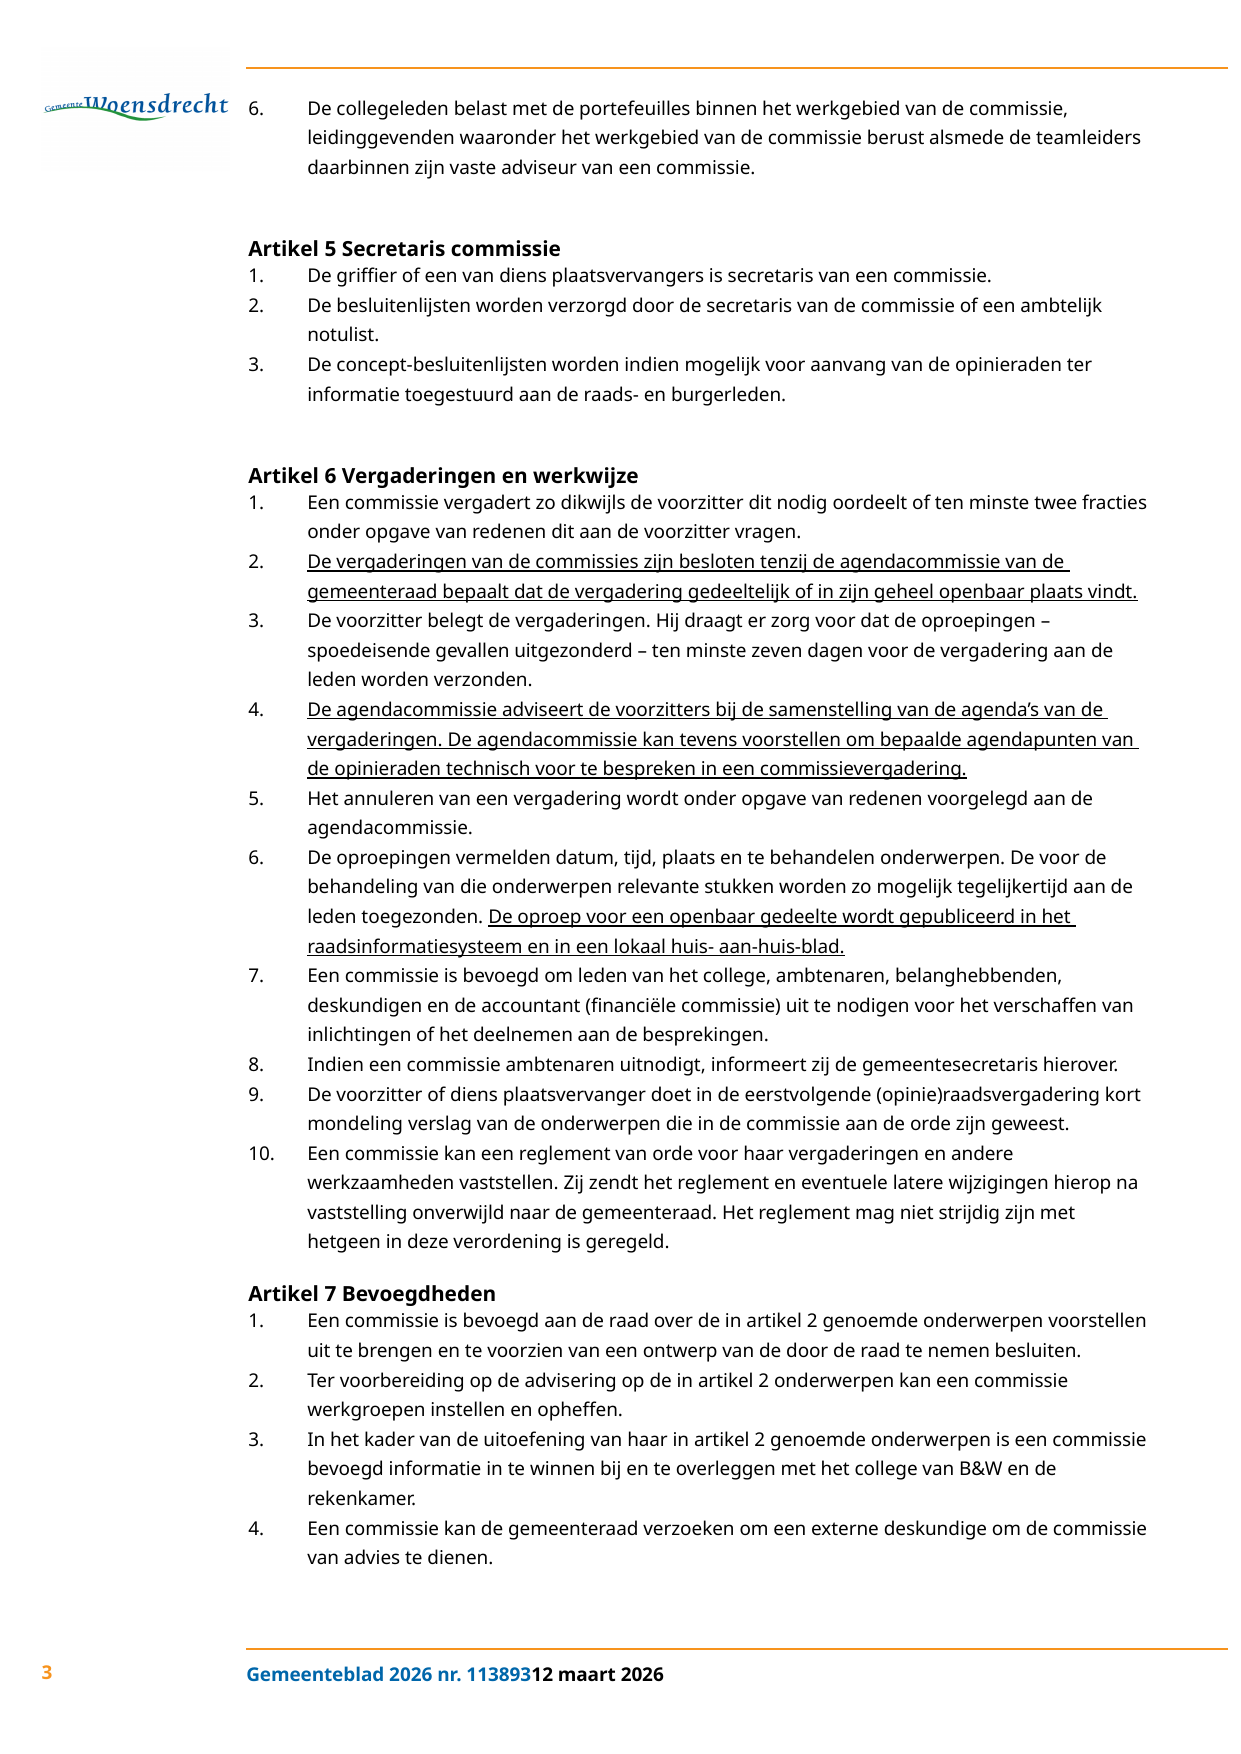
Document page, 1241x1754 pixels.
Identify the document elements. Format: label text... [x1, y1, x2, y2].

list De voorzitter belegt de vergaderingen. Hij draagt er zorg voor dat de oproepingen – spoedeisende gevallen uitgezonderd – ten minste zeven dagen voor de vergadering aan de leden worden verzonden. [248, 607, 1152, 692]
text Artikel 7 Bevoegdheden [248, 1279, 1152, 1308]
text Artikel 5 Secretaris commissie [248, 234, 1152, 262]
text Artikel 6 Vergaderingen en werkwijze [248, 461, 1152, 489]
list De griffier of een van diens plaatsvervangers is secretaris van een commissie. [248, 262, 1152, 288]
list Een commissie is bevoegd aan de raad over de in artikel 2 genoemde onderwerpen voorstellen uit te brengen en te voorzien van een ontwerp van de door de raad te nemen besluiten. [248, 1308, 1152, 1363]
list In het kader van de uitoefening van haar in artikel 2 genoemde onderwerpen is een commissie bevoegd informatie in te winnen bij en te overleggen met het college van B&W en de rekenkamer. [248, 1426, 1152, 1511]
list Een commissie kan de gemeenteraad verzoeken om een externe deskundige om de commissie van advies te dienen. [248, 1515, 1152, 1570]
list Een commissie is bevoegd om leden van het college, ambtenaren, belanghebbenden, deskundigen en de accountant (financiële commissie) uit te nodigen voor het verschaffen van inlichtingen of het deelnemen aan de besprekingen. [248, 962, 1152, 1047]
list Een commissie kan een reglement van orde voor haar vergaderingen en andere werkzaamheden vaststellen. Zij zendt het reglement en eventuele latere wijzigingen hierop na vaststelling onverwijld naar de gemeenteraad. Het reglement mag niet strijdig zijn met hetgeen in deze verordening is geregeld. [248, 1140, 1152, 1254]
list Het annuleren van een vergadering wordt onder opgave van redenen voorgelegd aan de agendacommissie. [248, 785, 1152, 840]
list De concept-besluitenlijsten worden indien mogelijk voor aanvang van de opinieraden ter informatie toegestuurd aan de raads- en burgerleden. [248, 351, 1152, 406]
list Ter voorbereiding op de advisering op de in artikel 2 onderwerpen kan een commissie werkgroepen instellen en opheffen. [248, 1367, 1152, 1422]
list De voorzitter of diens plaatsvervanger doet in de eerstvolgende (opinie)raadsvergadering kort mondeling verslag van de onderwerpen die in de commissie aan de orde zijn geweest. [248, 1081, 1152, 1136]
list De vergaderingen van de commissies zijn besloten tenzij de agendacommissie van de gemeenteraad bepaalt dat de vergadering gedeeltelijk of in zijn geheel openbaar plaats vindt. [248, 548, 1152, 604]
list De agendacommissie adviseert de voorzitters bij de samenstelling van de agenda’s van de vergaderingen. De agendacommissie kan tevens voorstellen om bepaalde agendapunten van de opinieraden technisch voor te bespreken in een commissievergadering. [248, 696, 1152, 781]
list De oproepingen vermelden datum, tijd, plaats en te behandelen onderwerpen. De voor de behandeling van die onderwerpen relevante stukken worden zo mogelijk tegelijkertijd aan de leden toegezonden. De oproep voor een openbaar gedeelte wordt gepubliceerd in het raadsinformatiesysteem en in een lokaal huis- aan-huis-blad. [248, 844, 1152, 959]
picture [41, 47, 231, 172]
list Een commissie vergadert zo dikwijls de voorzitter dit nodig oordeelt of ten minste twee fracties onder opgave van redenen dit aan de voorzitter vragen. [248, 489, 1152, 544]
list Indien een commissie ambtenaren uitnodigt, informeert zij de gemeentesecretaris hierover. [248, 1051, 1152, 1077]
list De besluitenlijsten worden verzorgd door de secretaris van de commissie of een ambtelijk notulist. [248, 292, 1152, 347]
list De collegeleden belast met de portefeuilles binnen het werkgebied van de commissie, leidinggevenden waaronder het werkgebied van de commissie berust alsmede de teamleiders daarbinnen zijn vaste adviseur van een commissie. [248, 95, 1152, 180]
